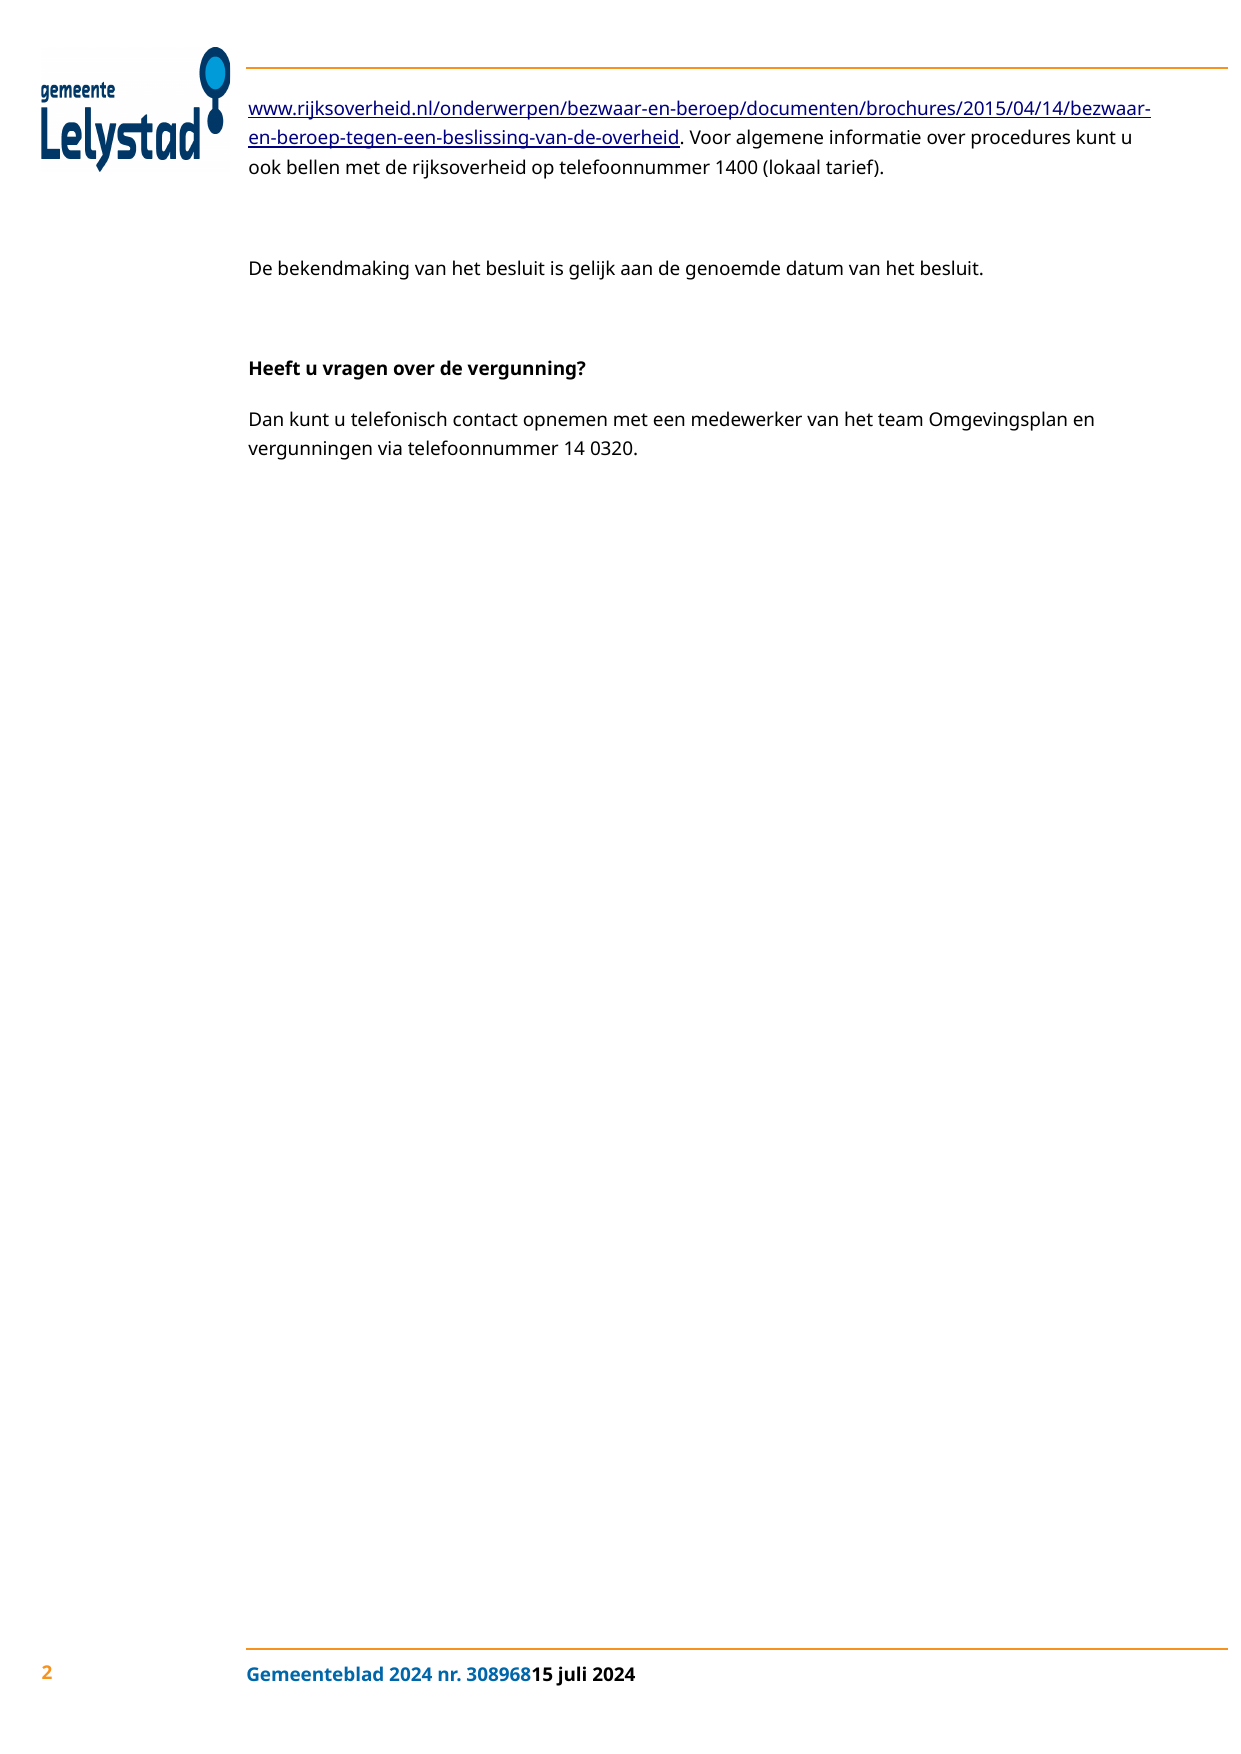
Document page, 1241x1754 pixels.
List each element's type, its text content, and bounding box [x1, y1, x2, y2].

text www.rijksoverheid.nl/onderwerpen/bezwaar-en-beroep/documenten/brochures/2015/04/14/bezwaar-en-beroep-tegen-een-beslissing-van-de-overheid. Voor algemene informatie over procedures kunt u ook bellen met de rijksoverheid op telefoonnummer 1400 (lokaal tarief). [248, 95, 1152, 180]
text De bekendmaking van het besluit is gelijk aan de genoemde datum van het besluit. [248, 255, 1152, 281]
text Dan kunt u telefonisch contact opnemen met een medewerker van het team Omgevingsplan en vergunningen via telefoonnummer 14 0320. [248, 406, 1152, 461]
text Heeft u vragen over de vergunning? [248, 356, 1152, 381]
picture [41, 47, 231, 172]
